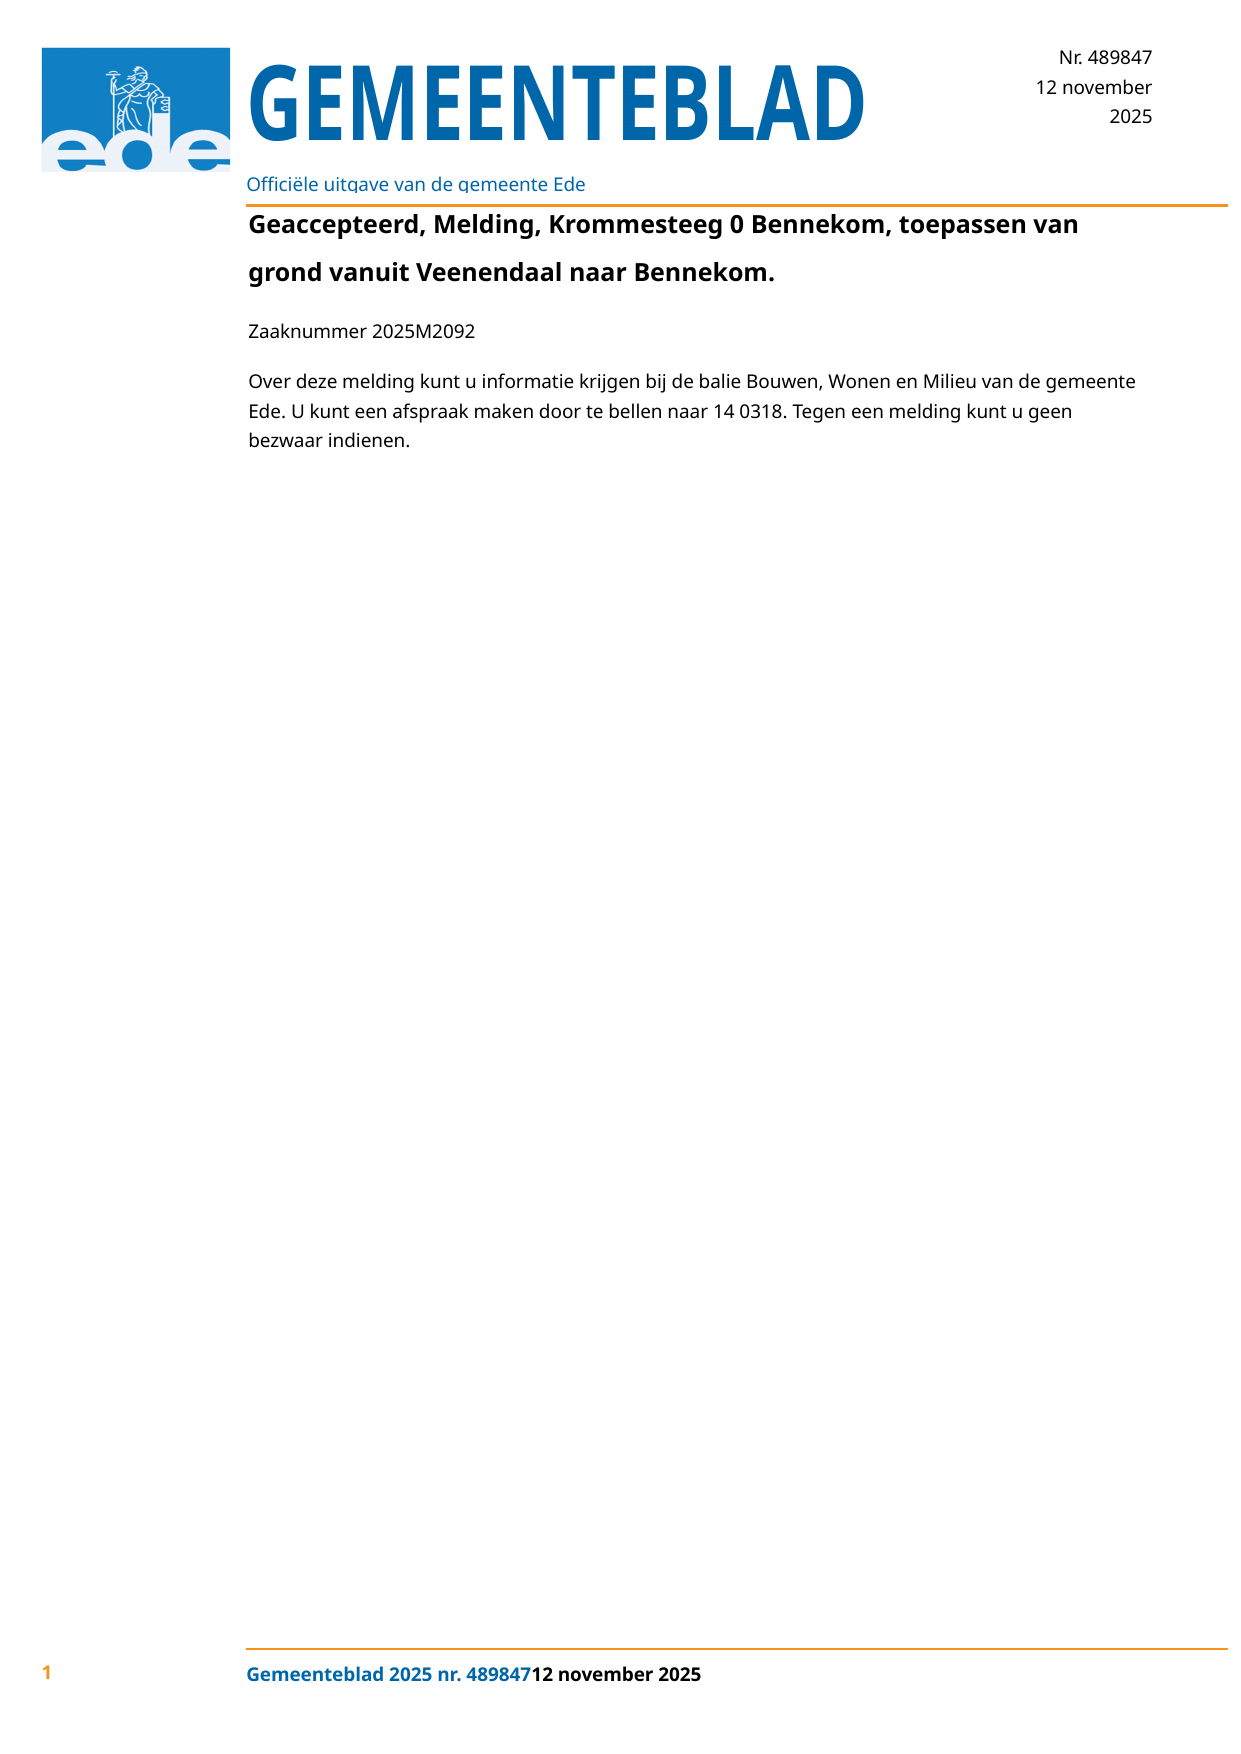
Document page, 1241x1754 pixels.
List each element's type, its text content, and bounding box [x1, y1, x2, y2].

text Zaaknummer 2025M2092 [248, 318, 1152, 344]
picture [41, 47, 231, 172]
text Over deze melding kunt u informatie krijgen bij de balie Bouwen, Wonen en Milieu van de gemeente Ede. U kunt een afspraak maken door te bellen naar 14 0318. Tegen een melding kunt u geen bezwaar indienen. [248, 368, 1152, 453]
text Geaccepteerd, Melding, Krommesteeg 0 Bennekom, toepassen van grond vanuit Veenendaal naar Bennekom. [248, 207, 1152, 288]
